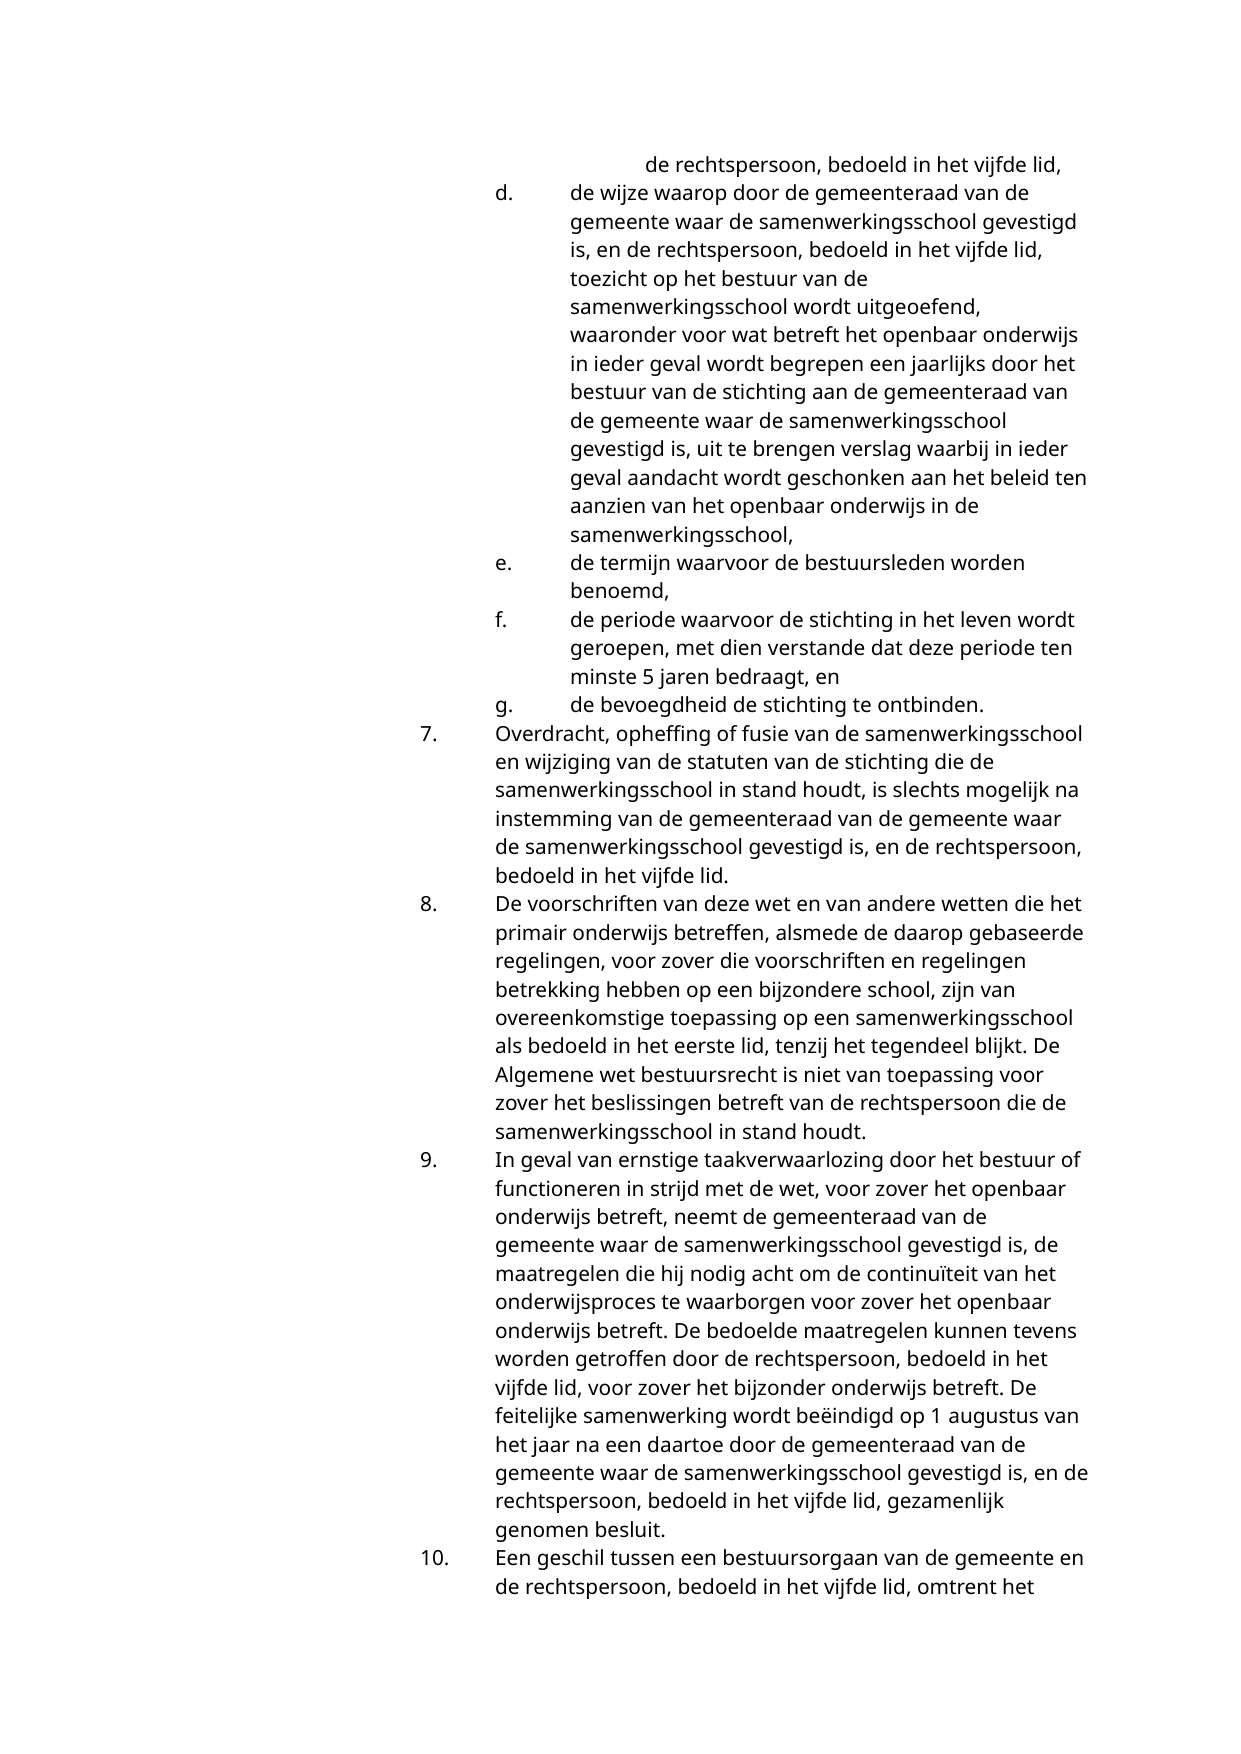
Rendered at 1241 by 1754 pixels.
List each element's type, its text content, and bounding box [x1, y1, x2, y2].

list de rechtspersoon, bedoeld in het vijfde lid, [570, 150, 1090, 178]
list de periode waarvoor de stichting in het leven wordt geroepen, met dien verstande dat deze periode ten minste 5 jaren bedraagt, en [495, 605, 1090, 690]
list De voorschriften van deze wet en van andere wetten die het primair onderwijs betreffen, alsmede de daarop gebaseerde regelingen, voor zover die voorschriften en regelingen betrekking hebben op een bijzondere school, zijn van overeenkomstige toepassing op een samenwerkingsschool als bedoeld in het eerste lid, tenzij het tegendeel blijkt. De Algemene wet bestuursrecht is niet van toepassing voor zover het beslissingen betreft van de rechtspersoon die de samenwerkingsschool in stand houdt. [420, 889, 1090, 1145]
list Een geschil tussen een bestuursorgaan van de gemeente en de rechtspersoon, bedoeld in het vijfde lid, omtrent het [420, 1543, 1090, 1600]
list In geval van ernstige taakverwaarlozing door het bestuur of functioneren in strijd met de wet, voor zover het openbaar onderwijs betreft, neemt de gemeenteraad van de gemeente waar de samenwerkingsschool gevestigd is, de maatregelen die hij nodig acht om de continuïteit van het onderwijsproces te waarborgen voor zover het openbaar onderwijs betreft. De bedoelde maatregelen kunnen tevens worden getroffen door de rechtspersoon, bedoeld in het vijfde lid, voor zover het bijzonder onderwijs betreft. De feitelijke samenwerking wordt beëindigd op 1 augustus van het jaar na een daartoe door de gemeenteraad van de gemeente waar de samenwerkingsschool gevestigd is, en de rechtspersoon, bedoeld in het vijfde lid, gezamenlijk genomen besluit. [420, 1145, 1090, 1543]
list de termijn waarvoor de bestuursleden worden benoemd, [495, 548, 1090, 605]
list de bevoegdheid de stichting te ontbinden. [495, 690, 1090, 719]
list Overdracht, opheffing of fusie van de samenwerkingsschool en wijziging van de statuten van de stichting die de samenwerkingsschool in stand houdt, is slechts mogelijk na instemming van de gemeenteraad van de gemeente waar de samenwerkingsschool gevestigd is, en de rechtspersoon, bedoeld in het vijfde lid. [420, 719, 1090, 889]
list de wijze waarop door de gemeenteraad van de gemeente waar de samenwerkingsschool gevestigd is, en de rechtspersoon, bedoeld in het vijfde lid, toezicht op het bestuur van de samenwerkingsschool wordt uitgeoefend, waaronder voor wat betreft het openbaar onderwijs in ieder geval wordt begrepen een jaarlijks door het bestuur van de stichting aan de gemeenteraad van de gemeente waar de samenwerkingsschool gevestigd is, uit te brengen verslag waarbij in ieder geval aandacht wordt geschonken aan het beleid ten aanzien van het openbaar onderwijs in de samenwerkingsschool, [495, 178, 1090, 548]
